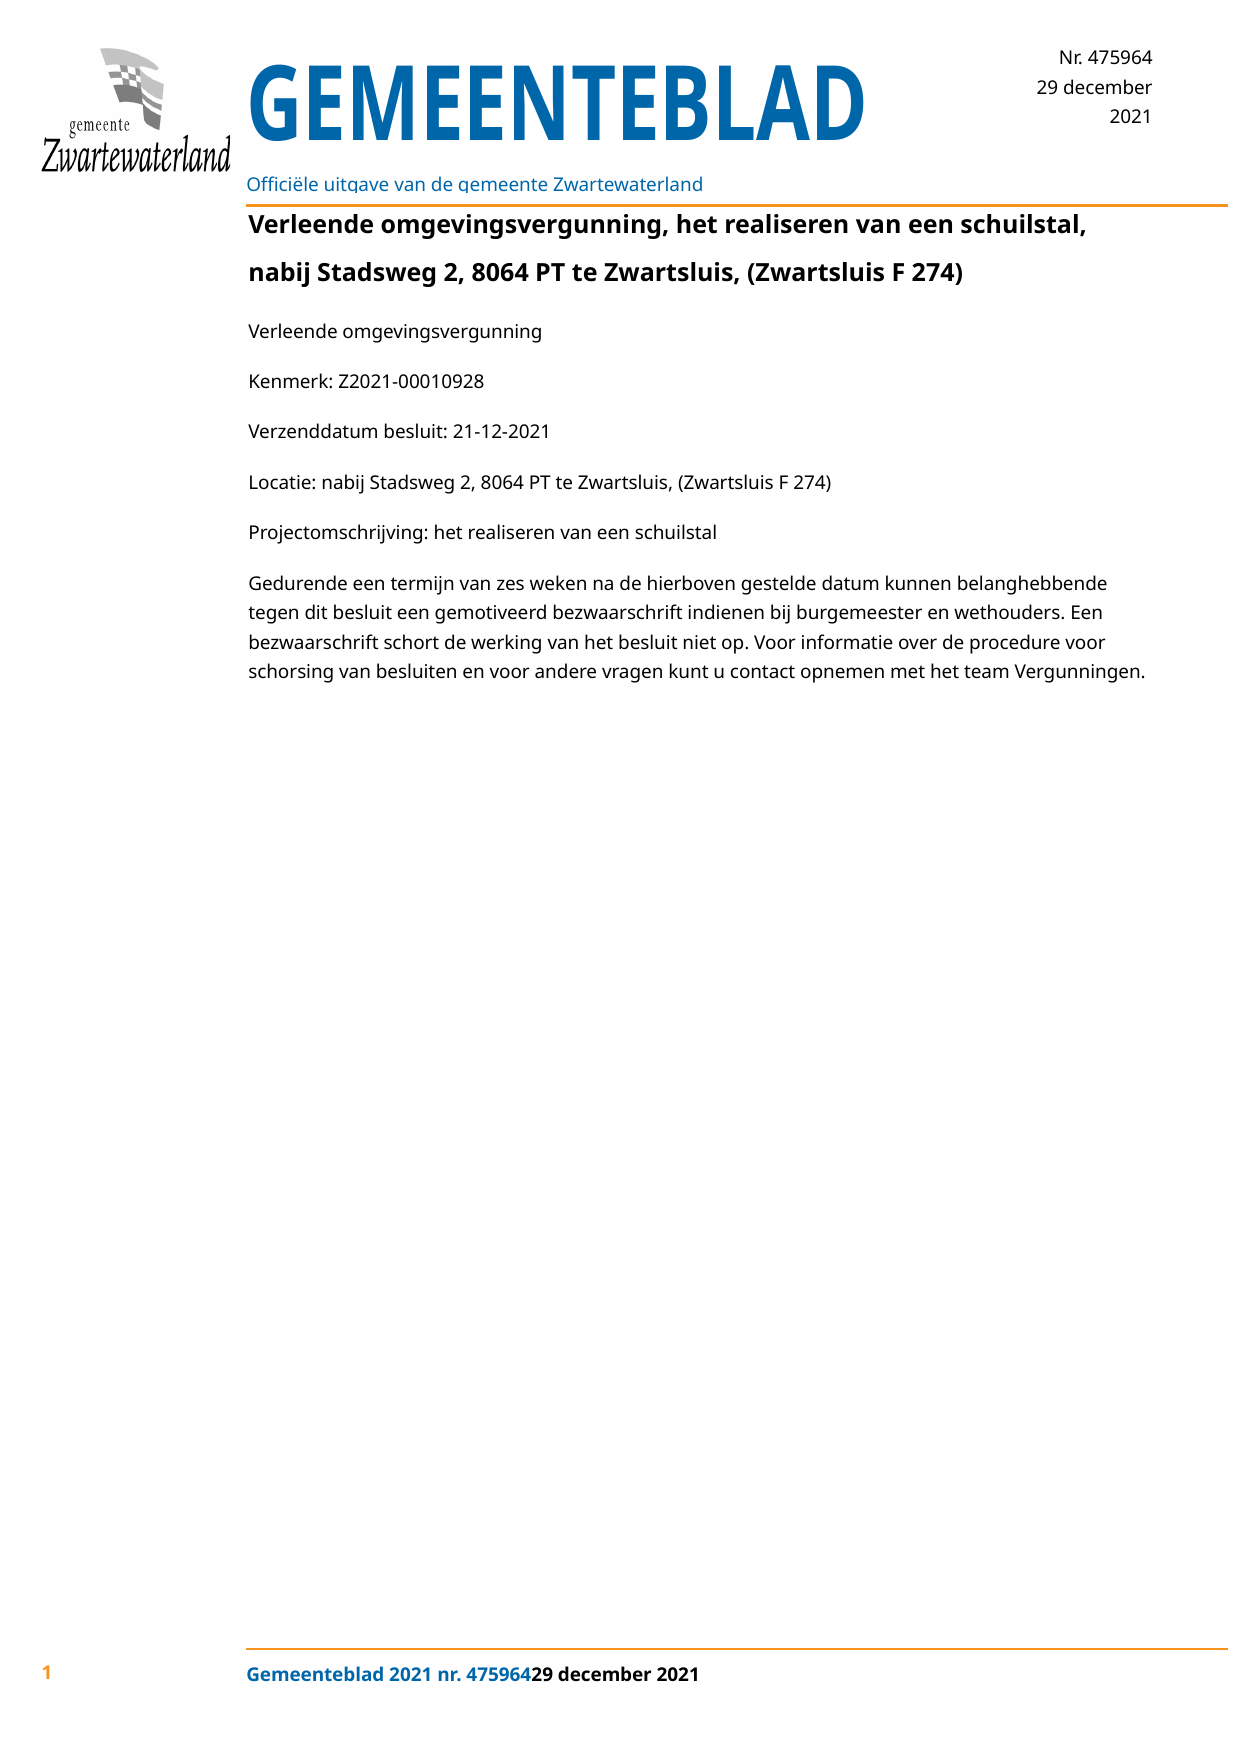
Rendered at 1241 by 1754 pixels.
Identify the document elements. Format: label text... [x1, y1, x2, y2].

picture [41, 47, 231, 172]
text Projectomschrijving: het realiseren van een schuilstal [248, 519, 1152, 545]
text Kenmerk: Z2021-00010928 [248, 368, 1152, 394]
text Verzenddatum besluit: 21-12-2021 [248, 419, 1152, 444]
text Verleende omgevingsvergunning, het realiseren van een schuilstal, nabij Stadsweg 2, 8064 PT te Zwartsluis, (Zwartsluis F 274) [248, 207, 1152, 288]
text Locatie: nabij Stadsweg 2, 8064 PT te Zwartsluis, (Zwartsluis F 274) [248, 469, 1152, 495]
text Gedurende een termijn van zes weken na de hierboven gestelde datum kunnen belanghebbende tegen dit besluit een gemotiveerd bezwaarschrift indienen bij burgemeester en wethouders. Een bezwaarschrift schort de werking van het besluit niet op. Voor informatie over de procedure voor schorsing van besluiten en voor andere vragen kunt u contact opnemen met het team Vergunningen. [248, 570, 1152, 684]
text Verleende omgevingsvergunning [248, 318, 1152, 344]
